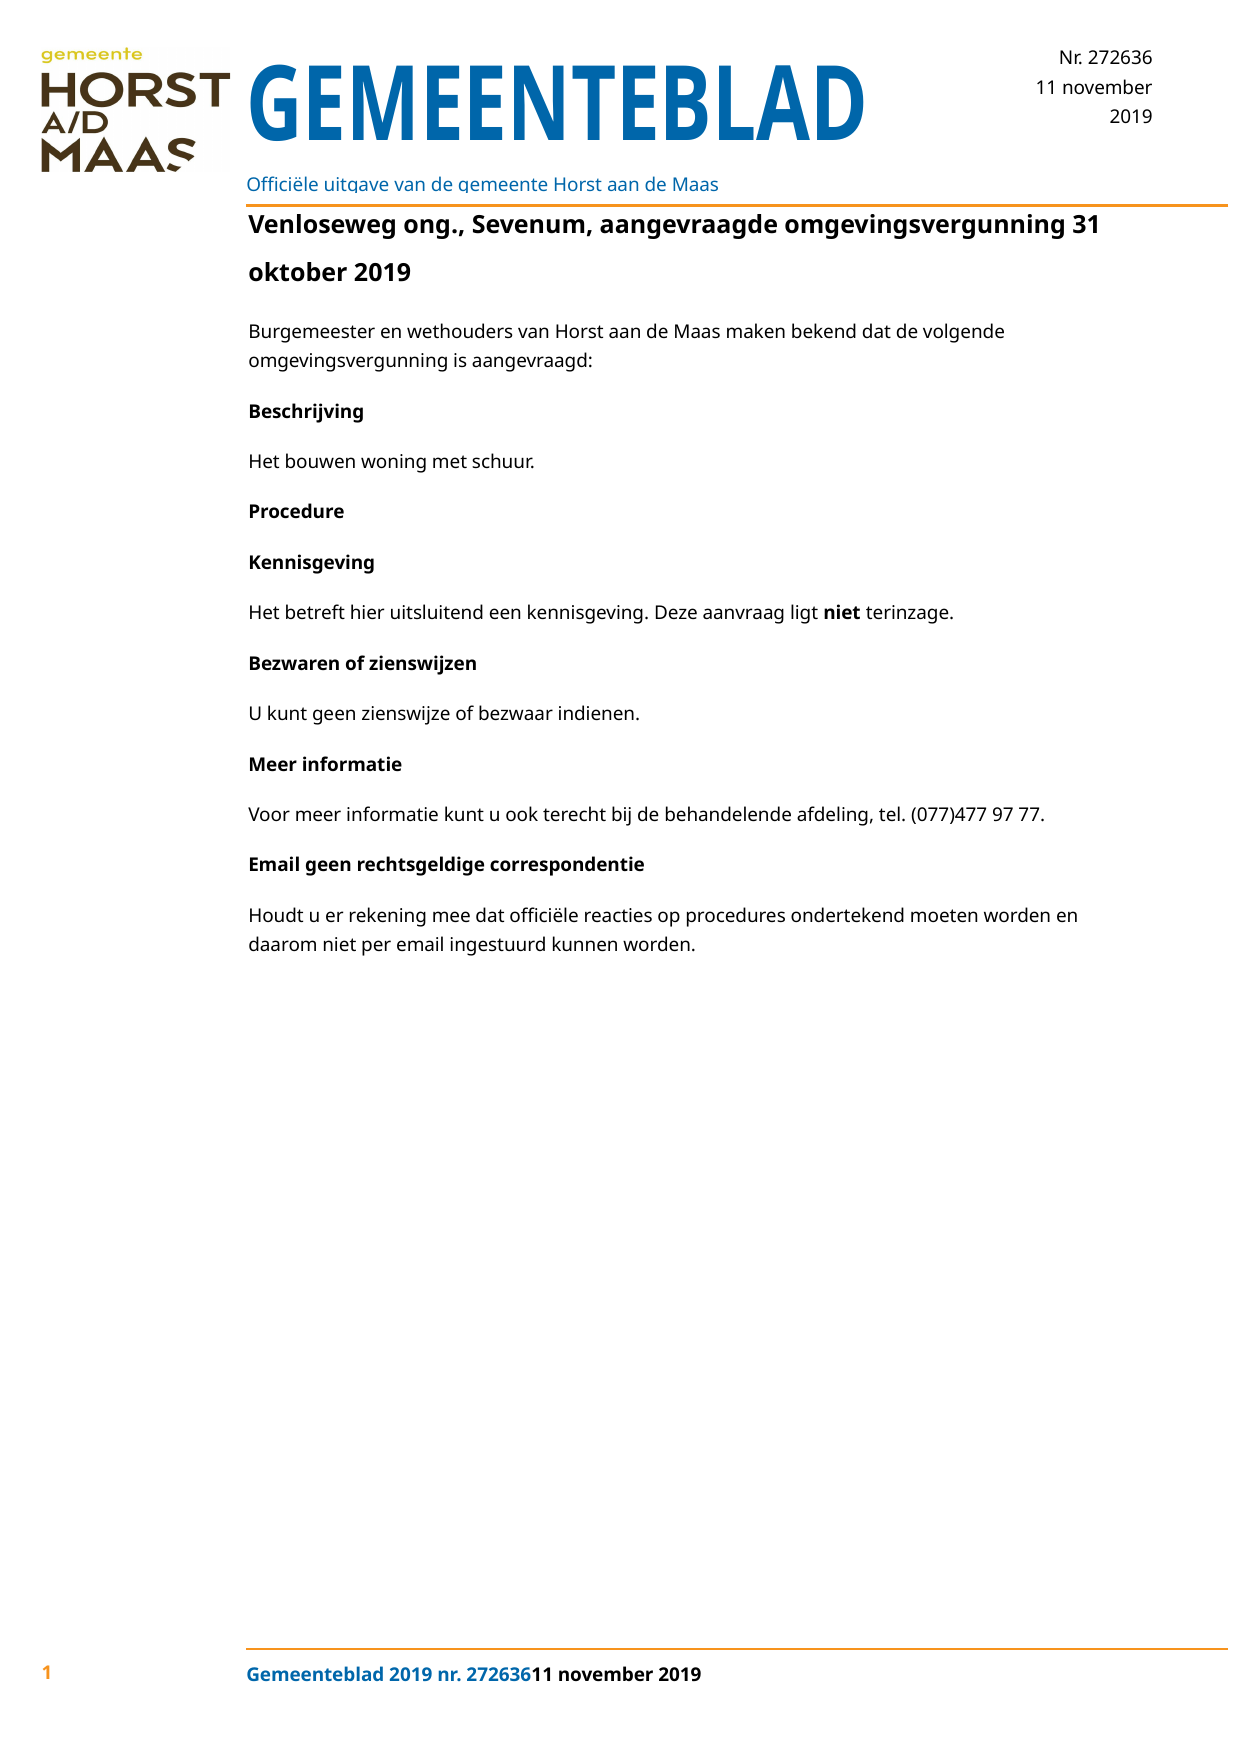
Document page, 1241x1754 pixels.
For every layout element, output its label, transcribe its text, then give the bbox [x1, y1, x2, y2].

text Het bouwen woning met schuur. [248, 448, 1152, 474]
text Kennisgeving [248, 549, 1152, 575]
text Houdt u er rekening mee dat officiële reacties op procedures ondertekend moeten worden en daarom niet per email ingestuurd kunnen worden. [248, 902, 1152, 957]
text Meer informatie [248, 751, 1152, 777]
text Bezwaren of zienswijzen [248, 650, 1152, 676]
picture [41, 47, 231, 172]
text Venloseweg ong., Sevenum, aangevraagde omgevingsvergunning 31 oktober 2019 [248, 207, 1152, 288]
text Voor meer informatie kunt u ook terecht bij de behandelende afdeling, tel. (077)477 97 77. [248, 801, 1152, 827]
text Procedure [248, 499, 1152, 524]
text Beschrijving [248, 398, 1152, 424]
text Burgemeester en wethouders van Horst aan de Maas maken bekend dat de volgende omgevingsvergunning is aangevraagd: [248, 318, 1152, 373]
text Het betreft hier uitsluitend een kennisgeving. Deze aanvraag ligt niet terinzage. [248, 599, 1152, 625]
text Email geen rechtsgeldige correspondentie [248, 852, 1152, 877]
text U kunt geen zienswijze of bezwaar indienen. [248, 700, 1152, 726]
